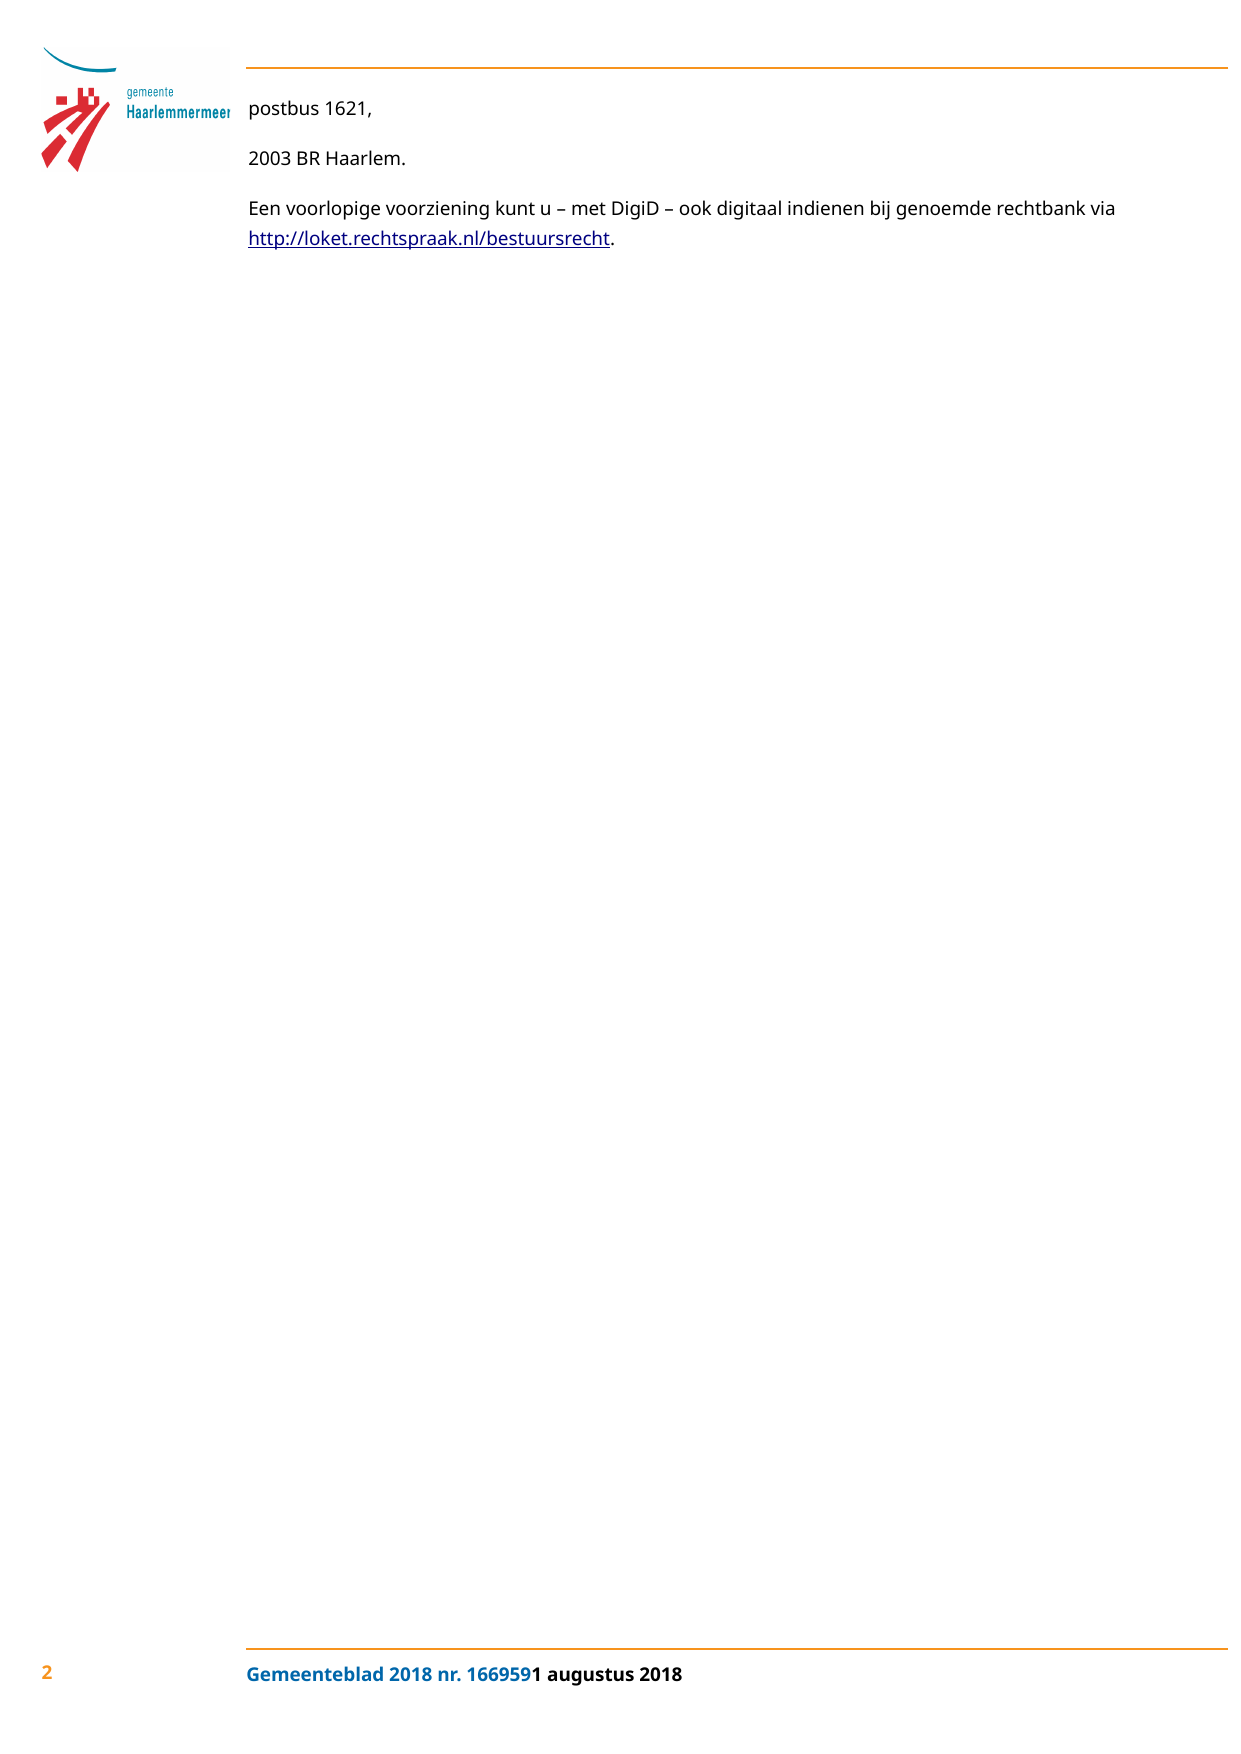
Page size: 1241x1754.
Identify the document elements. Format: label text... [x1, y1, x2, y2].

text Een voorlopige voorziening kunt u – met DigiD – ook digitaal indienen bij genoemde rechtbank via http://loket.rechtspraak.nl/bestuursrecht. [248, 196, 1152, 251]
picture [41, 47, 231, 172]
text 2003 BR Haarlem. [248, 145, 1152, 171]
text postbus 1621, [248, 95, 1152, 121]
